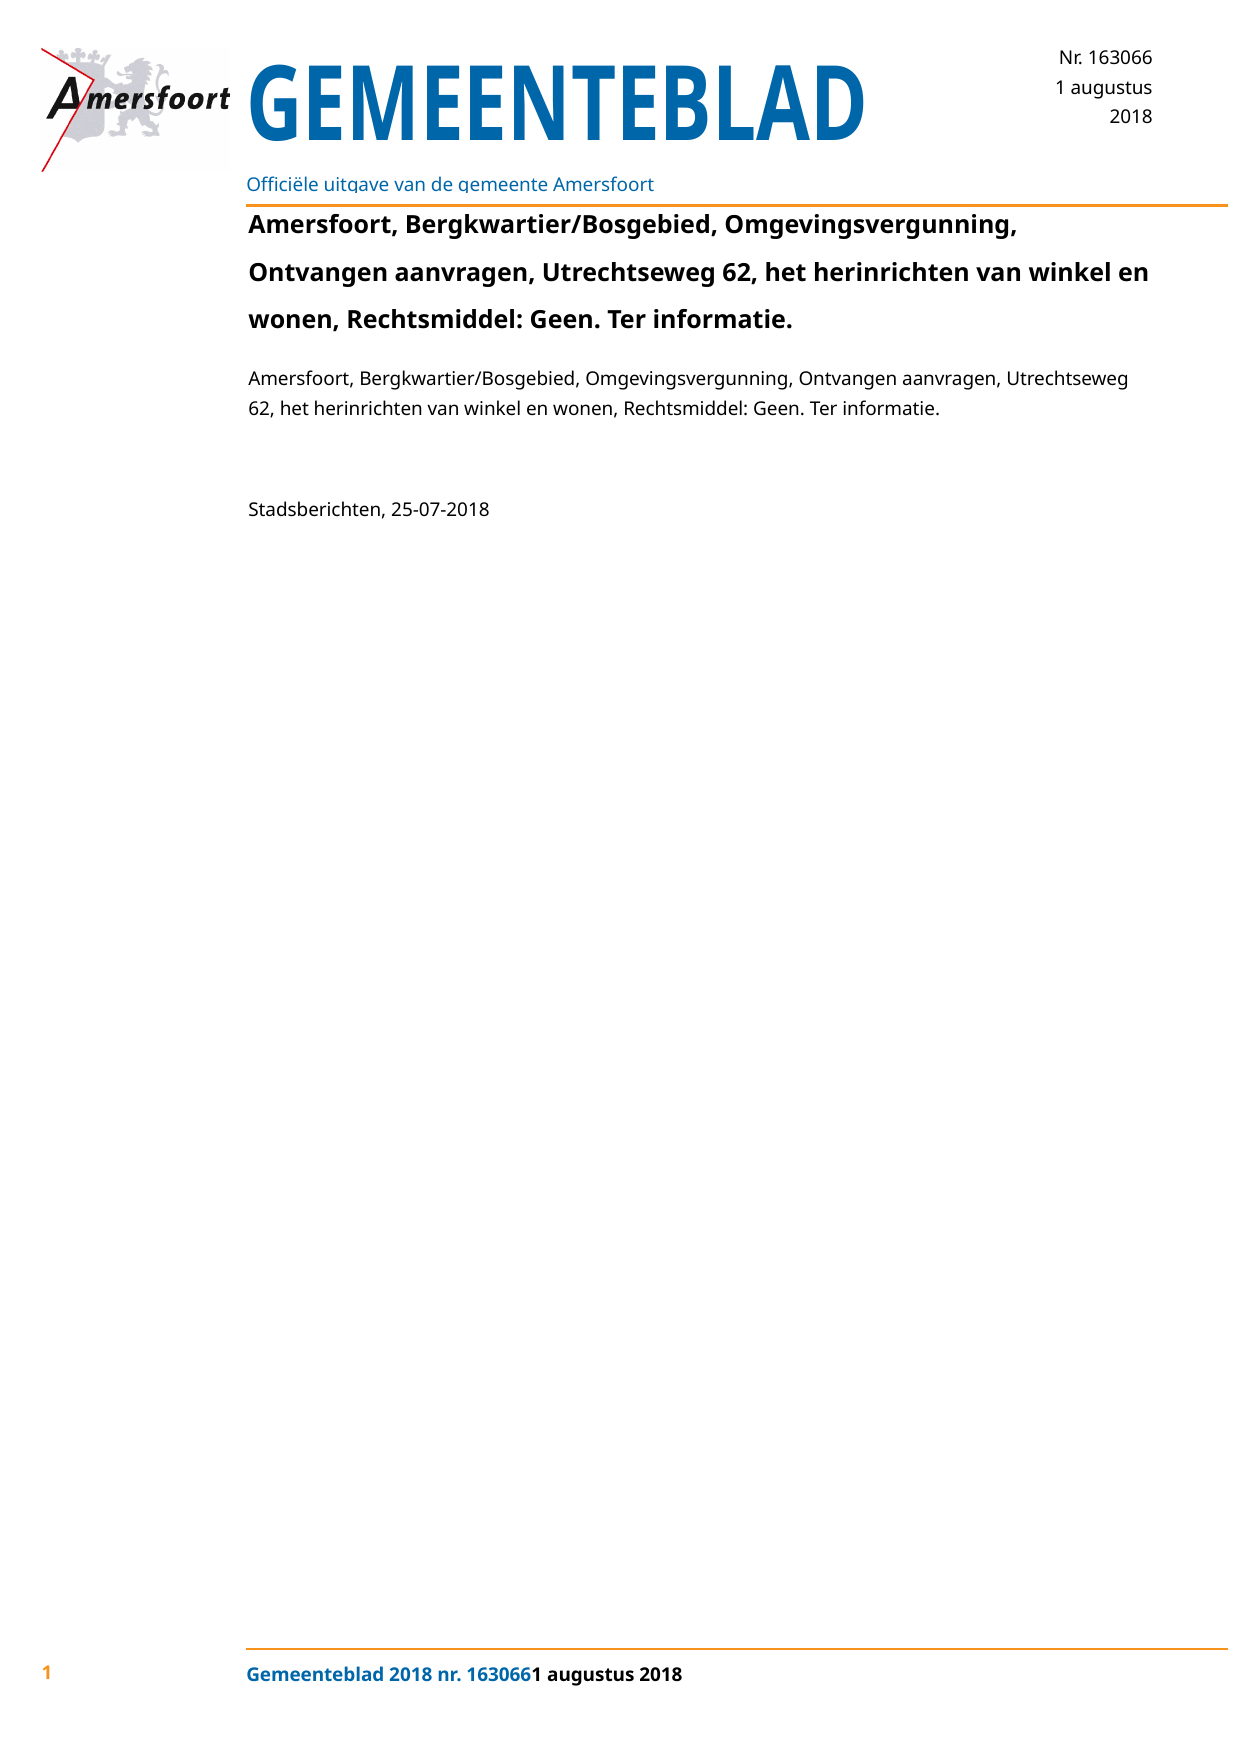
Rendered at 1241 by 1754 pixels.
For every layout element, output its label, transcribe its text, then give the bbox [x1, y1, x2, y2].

text Amersfoort, Bergkwartier/Bosgebied, Omgevingsvergunning, Ontvangen aanvragen, Utrechtseweg 62, het herinrichten van winkel en wonen, Rechtsmiddel: Geen. Ter informatie. [248, 207, 1152, 336]
text Stadsberichten, 25-07-2018 [248, 496, 1152, 522]
text Amersfoort, Bergkwartier/Bosgebied, Omgevingsvergunning, Ontvangen aanvragen, Utrechtseweg 62, het herinrichten van winkel en wonen, Rechtsmiddel: Geen. Ter informatie. [248, 366, 1152, 421]
picture [41, 47, 231, 172]
